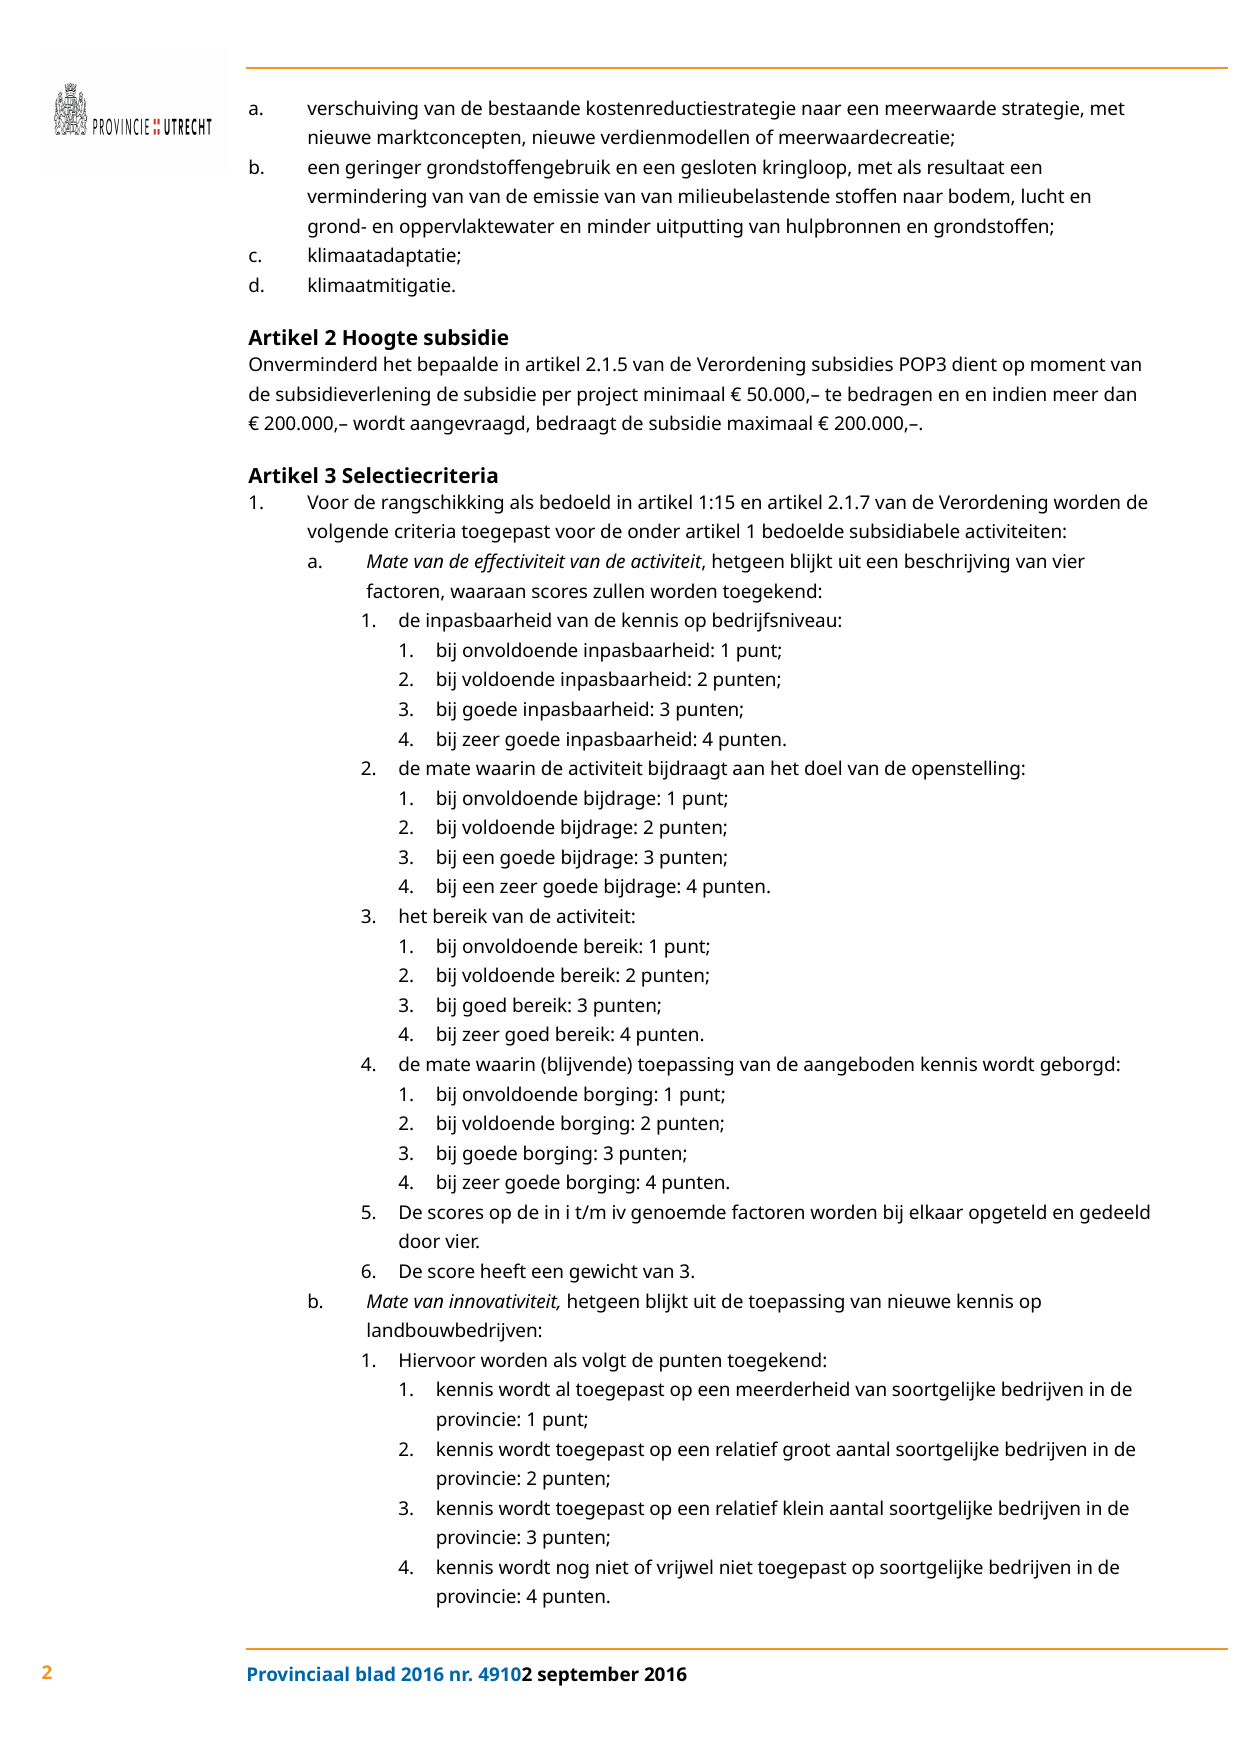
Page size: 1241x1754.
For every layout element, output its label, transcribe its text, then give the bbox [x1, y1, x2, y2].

text Onverminderd het bepaalde in artikel 2.1.5 van de Verordening subsidies POP3 dient op moment van de subsidieverlening de subsidie per project minimaal € 50.000,– te bedragen en en indien meer dan € 200.000,– wordt aangevraagd, bedraagt de subsidie maximaal € 200.000,–. [248, 351, 1152, 436]
list bij voldoende inpasbaarheid: 2 punten; [398, 667, 1152, 692]
list bij zeer goed bereik: 4 punten. [398, 1022, 1152, 1047]
list De scores op de in i t/m iv genoemde factoren worden bij elkaar opgeteld en gedeeld door vier. [361, 1199, 1152, 1254]
list kennis wordt toegepast op een relatief groot aantal soortgelijke bedrijven in de provincie: 2 punten; [398, 1436, 1152, 1491]
list bij onvoldoende inpasbaarheid: 1 punt; [398, 637, 1152, 663]
list bij onvoldoende bereik: 1 punt; [398, 933, 1152, 959]
list bij goed bereik: 3 punten; [398, 992, 1152, 1018]
picture [41, 47, 231, 172]
list de mate waarin de activiteit bijdraagt aan het doel van de openstelling: [361, 755, 1152, 781]
list verschuiving van de bestaande kostenreductiestrategie naar een meerwaarde strategie, met nieuwe marktconcepten, nieuwe verdienmodellen of meerwaardecreatie; [248, 95, 1152, 150]
list de mate waarin (blijvende) toepassing van de aangeboden kennis wordt geborgd: [361, 1051, 1152, 1077]
list bij onvoldoende bijdrage: 1 punt; [398, 785, 1152, 811]
list bij een zeer goede bijdrage: 4 punten. [398, 874, 1152, 899]
list klimaatmitigatie. [248, 272, 1152, 298]
list bij voldoende bereik: 2 punten; [398, 962, 1152, 988]
list kennis wordt nog niet of vrijwel niet toegepast op soortgelijke bedrijven in de provincie: 4 punten. [398, 1554, 1152, 1609]
list bij voldoende borging: 2 punten; [398, 1110, 1152, 1136]
list Voor de rangschikking als bedoeld in artikel 1:15 en artikel 2.1.7 van de Verordening worden de volgende criteria toegepast voor de onder artikel 1 bedoelde subsidiabele activiteiten: [248, 489, 1152, 544]
list bij zeer goede borging: 4 punten. [398, 1169, 1152, 1195]
list Hiervoor worden als volgt de punten toegekend: [361, 1347, 1152, 1373]
list De score heeft een gewicht van 3. [361, 1258, 1152, 1284]
list kennis wordt al toegepast op een meerderheid van soortgelijke bedrijven in de provincie: 1 punt; [398, 1377, 1152, 1432]
list bij zeer goede inpasbaarheid: 4 punten. [398, 726, 1152, 752]
list klimaatadaptatie; [248, 243, 1152, 268]
list bij voldoende bijdrage: 2 punten; [398, 814, 1152, 840]
list Mate van de effectiviteit van de activiteit, hetgeen blijkt uit een beschrijving van vier factoren, waaraan scores zullen worden toegekend: [307, 548, 1152, 604]
list Mate van innovativiteit, hetgeen blijkt uit de toepassing van nieuwe kennis op landbouwbedrijven: [307, 1288, 1152, 1343]
list een geringer grondstoffengebruik en een gesloten kringloop, met als resultaat een vermindering van van de emissie van van milieubelastende stoffen naar bodem, lucht en grond- en oppervlaktewater en minder uitputting van hulpbronnen en grondstoffen; [248, 154, 1152, 239]
list de inpasbaarheid van de kennis op bedrijfsniveau: [361, 607, 1152, 633]
list het bereik van de activiteit: [361, 903, 1152, 929]
list bij goede borging: 3 punten; [398, 1140, 1152, 1166]
list bij onvoldoende borging: 1 punt; [398, 1081, 1152, 1107]
list bij een goede bijdrage: 3 punten; [398, 844, 1152, 870]
text Artikel 3 Selectiecriteria [248, 461, 1152, 489]
text Artikel 2 Hoogte subsidie [248, 323, 1152, 351]
list bij goede inpasbaarheid: 3 punten; [398, 696, 1152, 722]
list kennis wordt toegepast op een relatief klein aantal soortgelijke bedrijven in de provincie: 3 punten; [398, 1495, 1152, 1550]
